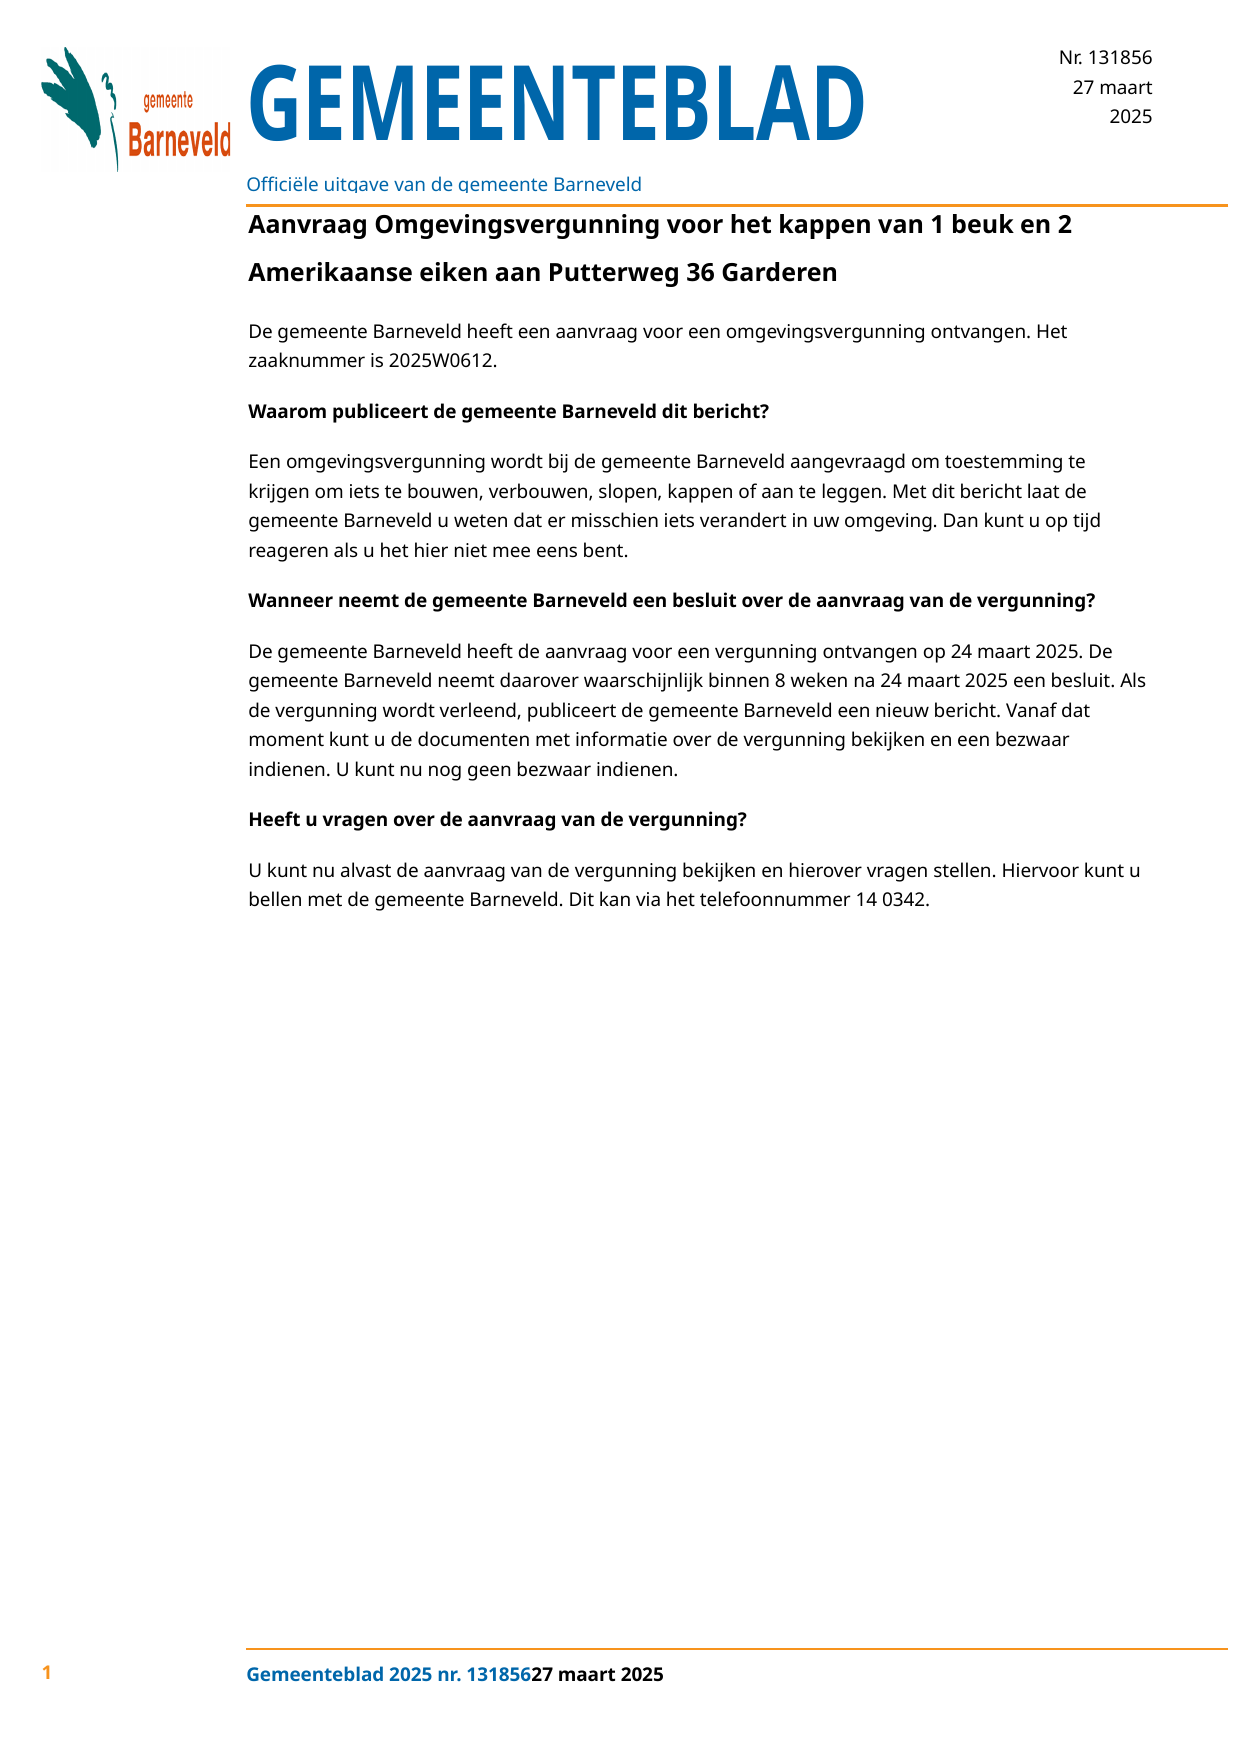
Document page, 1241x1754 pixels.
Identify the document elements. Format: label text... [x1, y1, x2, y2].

text U kunt nu alvast de aanvraag van de vergunning bekijken en hierover vragen stellen. Hiervoor kunt u bellen met de gemeente Barneveld. Dit kan via het telefoonnummer 14 0342. [248, 857, 1152, 912]
picture [41, 47, 231, 172]
text De gemeente Barneveld heeft een aanvraag voor een omgevingsvergunning ontvangen. Het zaaknummer is 2025W0612. [248, 318, 1152, 373]
text Aanvraag Omgevingsvergunning voor het kappen van 1 beuk en 2 Amerikaanse eiken aan Putterweg 36 Garderen [248, 207, 1152, 288]
text Wanneer neemt de gemeente Barneveld een besluit over de aanvraag van de vergunning? [248, 587, 1152, 613]
text De gemeente Barneveld heeft de aanvraag voor een vergunning ontvangen op 24 maart 2025. De gemeente Barneveld neemt daarover waarschijnlijk binnen 8 weken na 24 maart 2025 een besluit. Als de vergunning wordt verleend, publiceert de gemeente Barneveld een nieuw bericht. Vanaf dat moment kunt u de documenten met informatie over de vergunning bekijken en een bezwaar indienen. U kunt nu nog geen bezwaar indienen. [248, 638, 1152, 782]
text Een omgevingsvergunning wordt bij de gemeente Barneveld aangevraagd om toestemming te krijgen om iets te bouwen, verbouwen, slopen, kappen of aan te leggen. Met dit bericht laat de gemeente Barneveld u weten dat er misschien iets verandert in uw omgeving. Dan kunt u op tijd reageren als u het hier niet mee eens bent. [248, 448, 1152, 563]
text Waarom publiceert de gemeente Barneveld dit bericht? [248, 398, 1152, 424]
text Heeft u vragen over de aanvraag van de vergunning? [248, 807, 1152, 832]
